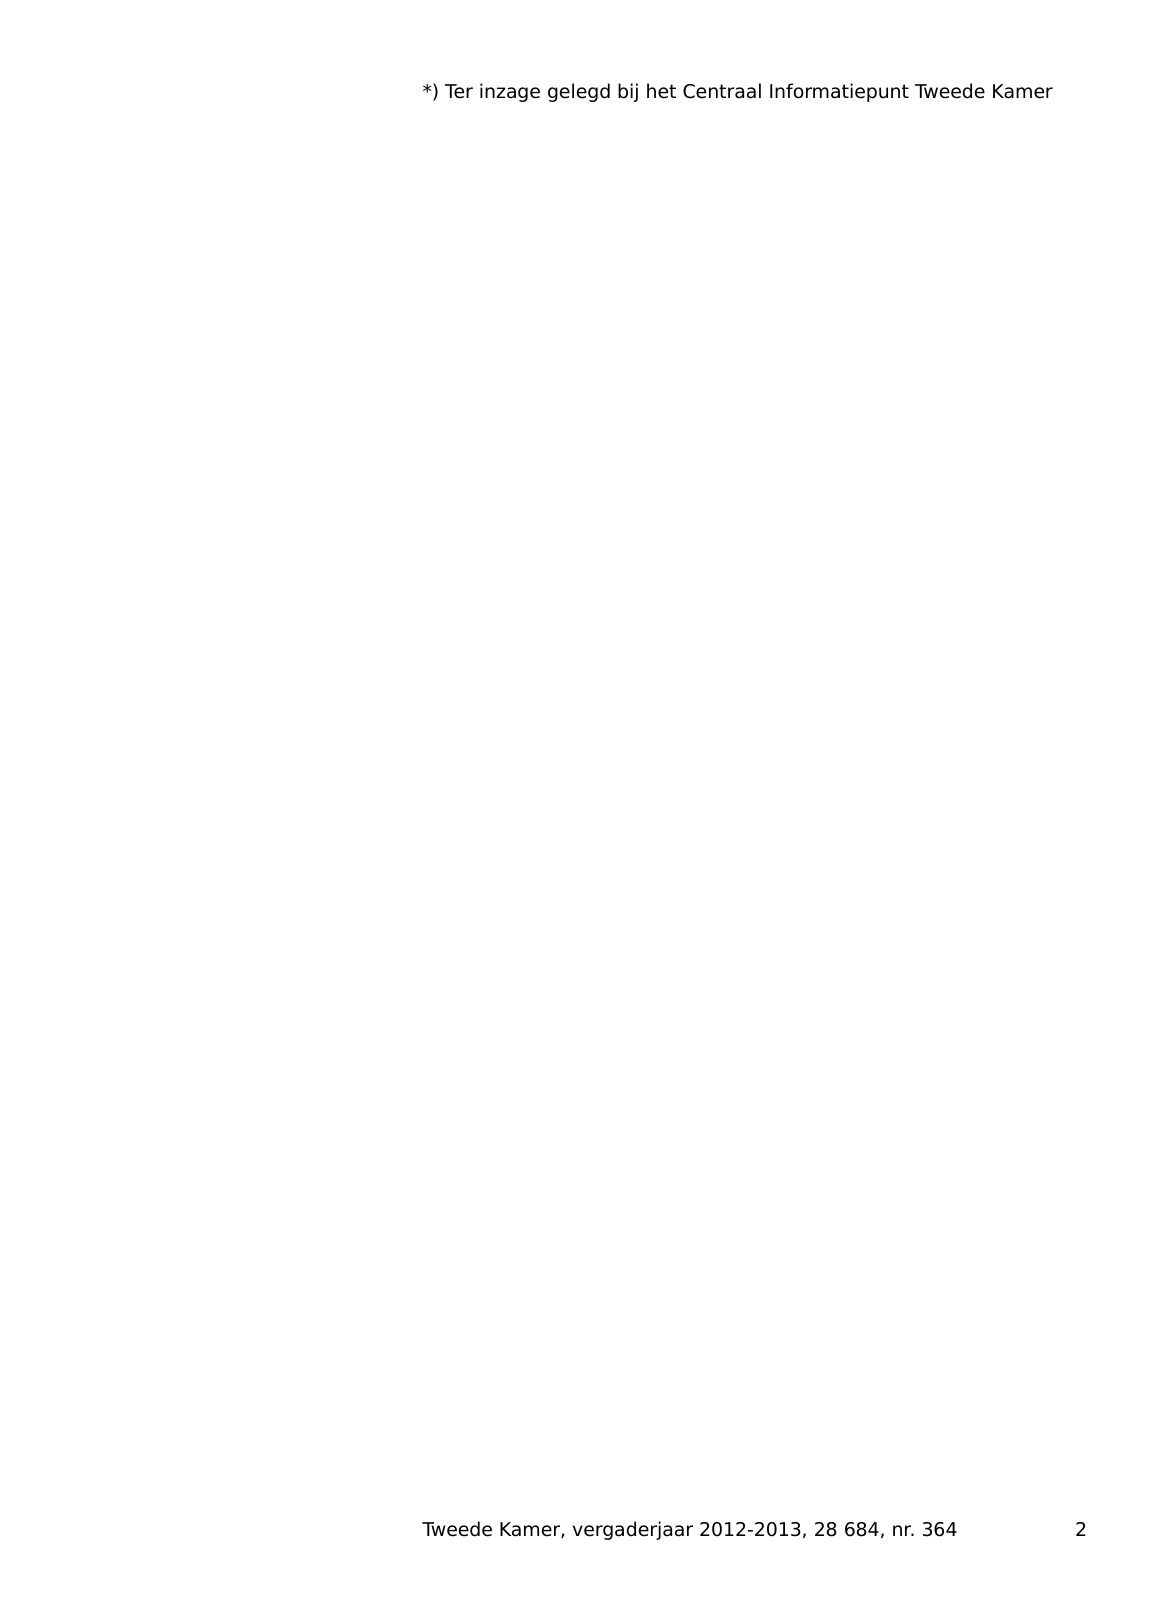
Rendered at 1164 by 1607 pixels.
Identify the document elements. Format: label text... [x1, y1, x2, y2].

text *) Ter inzage gelegd bij het Centraal Informatiepunt Tweede Kamer [422, 81, 1087, 103]
